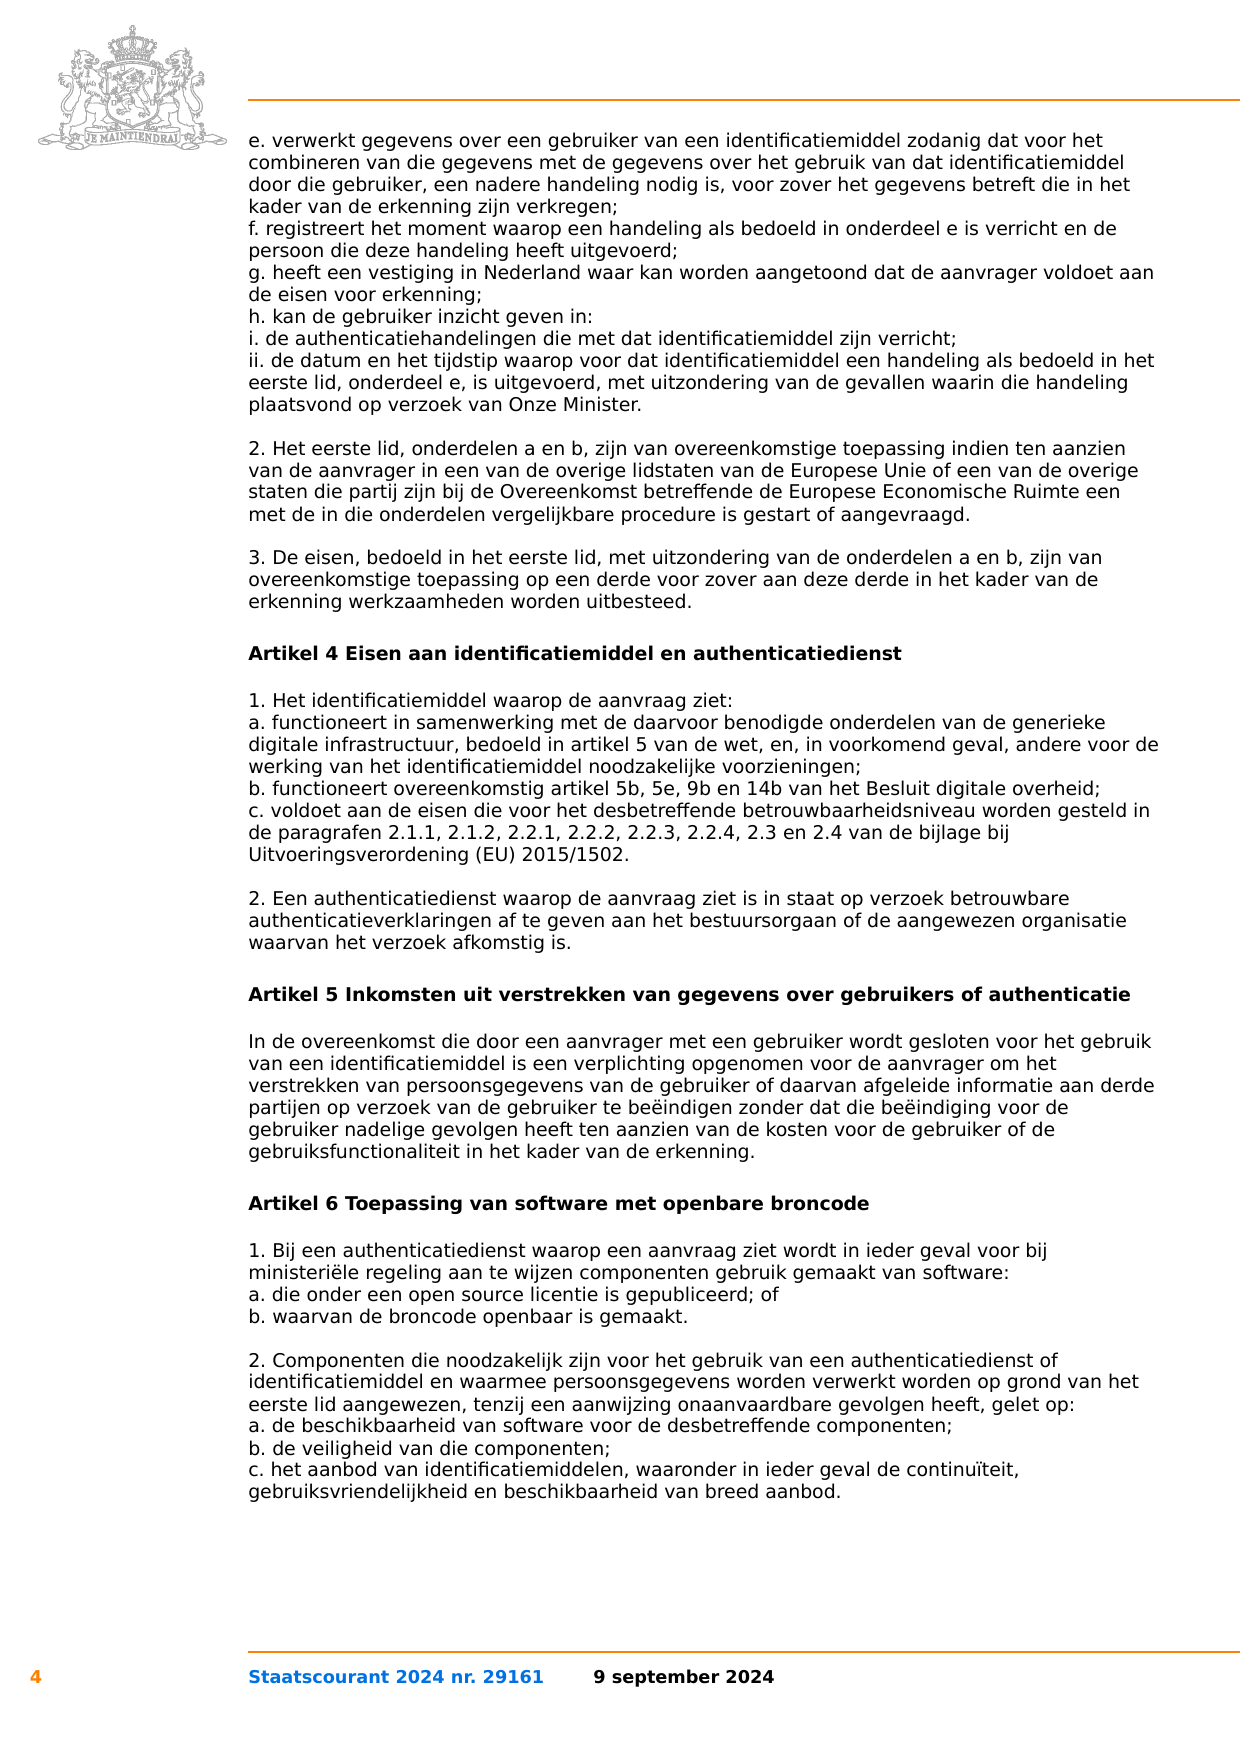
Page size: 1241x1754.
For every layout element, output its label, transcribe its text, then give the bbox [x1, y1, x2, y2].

text b. waarvan de broncode openbaar is gemaakt. [248, 1306, 1163, 1328]
subtitle Artikel 5 Inkomsten uit verstrekken van gegevens over gebruikers of authenticatie [248, 984, 1163, 1006]
text c. voldoet aan de eisen die voor het desbetreffende betrouwbaarheidsniveau worden gesteld in de paragrafen 2.1.1, 2.1.2, 2.2.1, 2.2.2, 2.2.3, 2.2.4, 2.3 en 2.4 van de bijlage bij Uitvoeringsverordening (EU) 2015/1502. [248, 800, 1163, 866]
text e. verwerkt gegevens over een gebruiker van een identificatiemiddel zodanig dat voor het combineren van die gegevens met de gegevens over het gebruik van dat identificatiemiddel door die gebruiker, een nadere handeling nodig is, voor zover het gegevens betreft die in het kader van de erkenning zijn verkregen; [248, 130, 1163, 218]
picture [38, 25, 227, 150]
text 3. De eisen, bedoeld in het eerste lid, met uitzondering van de onderdelen a en b, zijn van overeenkomstige toepassing op een derde voor zover aan deze derde in het kader van de erkenning werkzaamheden worden uitbesteed. [248, 547, 1163, 613]
text g. heeft een vestiging in Nederland waar kan worden aangetoond dat de aanvrager voldoet aan de eisen voor erkenning; [248, 262, 1163, 306]
text c. het aanbod van identificatiemiddelen, waaronder in ieder geval de continuïteit, gebruiksvriendelijkheid en beschikbaarheid van breed aanbod. [248, 1459, 1163, 1503]
subtitle Artikel 4 Eisen aan identificatiemiddel en authenticatiedienst [248, 643, 1163, 665]
text 1. Het identificatiemiddel waarop de aanvraag ziet: [248, 690, 1163, 712]
text i. de authenticatiehandelingen die met dat identificatiemiddel zijn verricht; [248, 328, 1163, 350]
text In de overeenkomst die door een aanvrager met een gebruiker wordt gesloten voor het gebruik van een identificatiemiddel is een verplichting opgenomen voor de aanvrager om het verstrekken van persoonsgegevens van de gebruiker of daarvan afgeleide informatie aan derde partijen op verzoek van de gebruiker te beëindigen zonder dat die beëindiging voor de gebruiker nadelige gevolgen heeft ten aanzien van de kosten voor de gebruiker of de gebruiksfunctionaliteit in het kader van de erkenning. [248, 1031, 1163, 1163]
subtitle Artikel 6 Toepassing van software met openbare broncode [248, 1193, 1163, 1215]
text h. kan de gebruiker inzicht geven in: [248, 306, 1163, 328]
text f. registreert het moment waarop een handeling als bedoeld in onderdeel e is verricht en de persoon die deze handeling heeft uitgevoerd; [248, 218, 1163, 262]
text 2. Componenten die noodzakelijk zijn voor het gebruik van een authenticatiedienst of identificatiemiddel en waarmee persoonsgegevens worden verwerkt worden op grond van het eerste lid aangewezen, tenzij een aanwijzing onaanvaardbare gevolgen heeft, gelet op: [248, 1349, 1163, 1415]
text a. functioneert in samenwerking met de daarvoor benodigde onderdelen van de generieke digitale infrastructuur, bedoeld in artikel 5 van de wet, en, in voorkomend geval, andere voor de werking van het identificatiemiddel noodzakelijke voorzieningen; [248, 712, 1163, 778]
text b. functioneert overeenkomstig artikel 5b, 5e, 9b en 14b van het Besluit digitale overheid; [248, 778, 1163, 800]
text a. die onder een open source licentie is gepubliceerd; of [248, 1284, 1163, 1306]
text ii. de datum en het tijdstip waarop voor dat identificatiemiddel een handeling als bedoeld in het eerste lid, onderdeel e, is uitgevoerd, met uitzondering van de gevallen waarin die handeling plaatsvond op verzoek van Onze Minister. [248, 350, 1163, 416]
text a. de beschikbaarheid van software voor de desbetreffende componenten; [248, 1415, 1163, 1437]
text b. de veiligheid van die componenten; [248, 1437, 1163, 1459]
text 2. Een authenticatiedienst waarop de aanvraag ziet is in staat op verzoek betrouwbare authenticatieverklaringen af te geven aan het bestuursorgaan of de aangewezen organisatie waarvan het verzoek afkomstig is. [248, 888, 1163, 954]
text 1. Bij een authenticatiedienst waarop een aanvraag ziet wordt in ieder geval voor bij ministeriële regeling aan te wijzen componenten gebruik gemaakt van software: [248, 1240, 1163, 1284]
text 2. Het eerste lid, onderdelen a en b, zijn van overeenkomstige toepassing indien ten aanzien van de aanvrager in een van de overige lidstaten van de Europese Unie of een van de overige staten die partij zijn bij de Overeenkomst betreffende de Europese Economische Ruimte een met de in die onderdelen vergelijkbare procedure is gestart of aangevraagd. [248, 437, 1163, 525]
